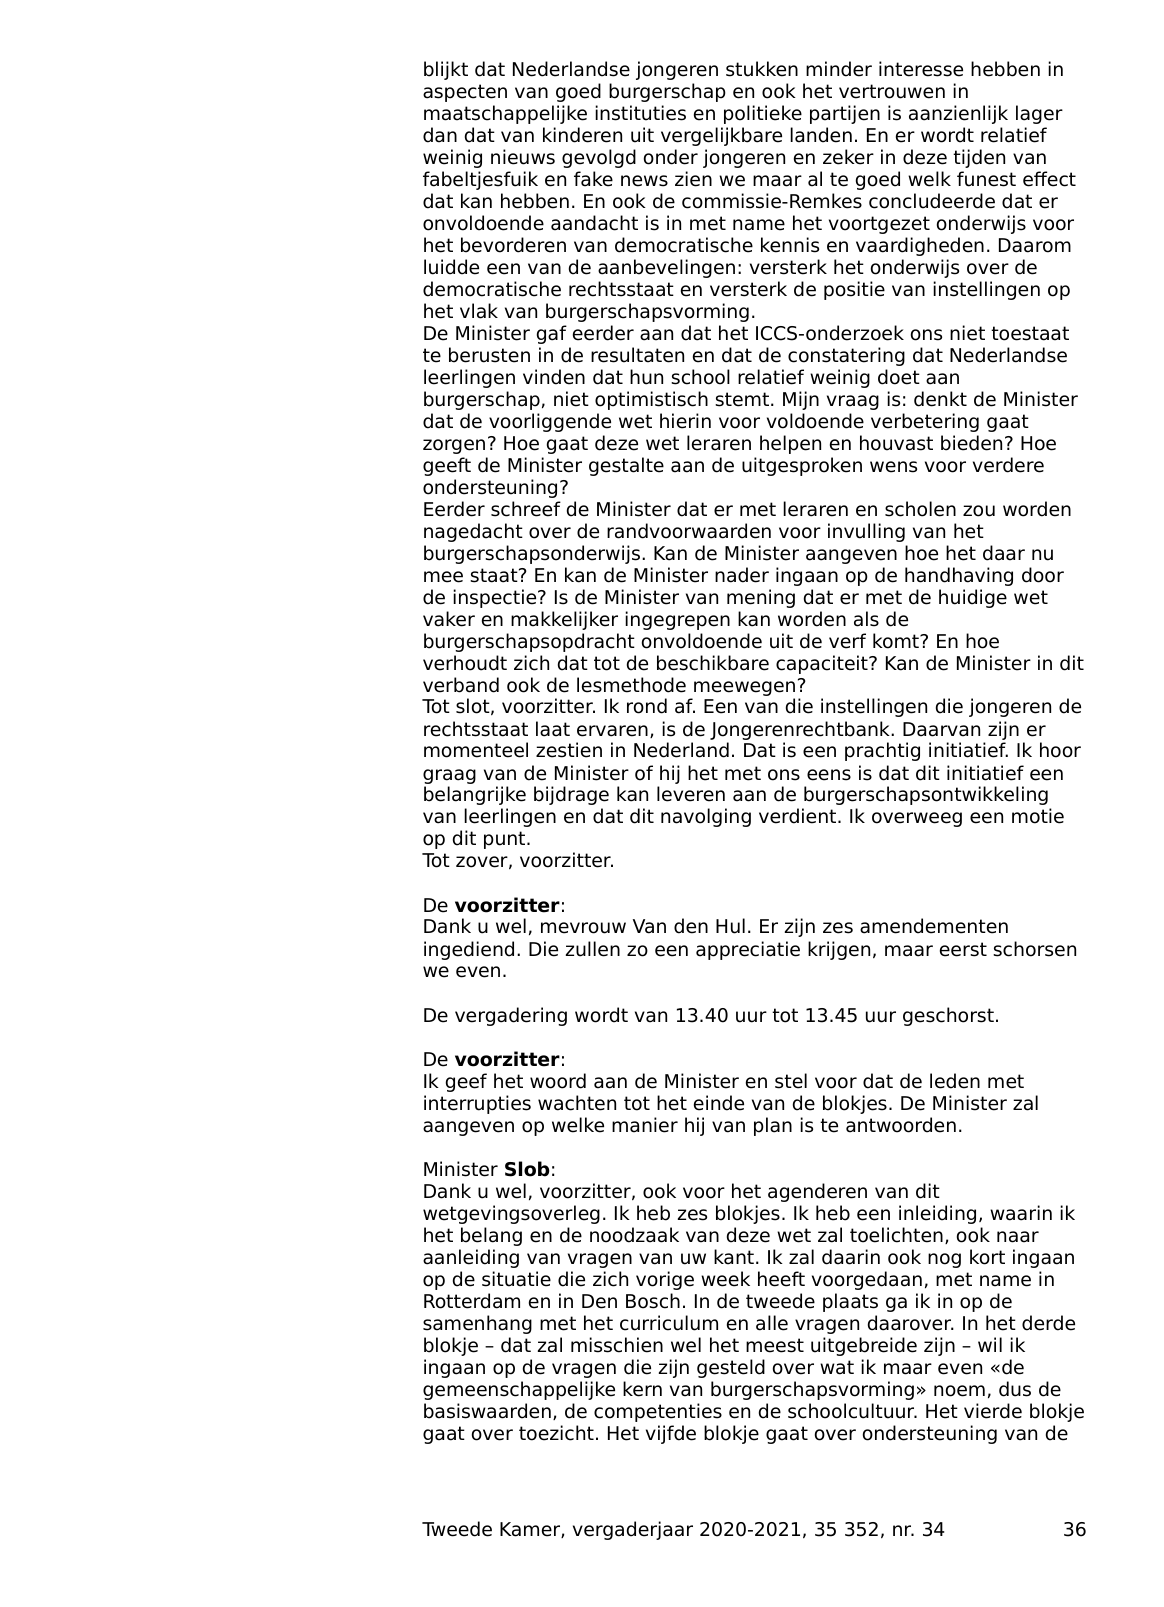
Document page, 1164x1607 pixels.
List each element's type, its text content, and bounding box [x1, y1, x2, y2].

text Tot slot, voorzitter. Ik rond af. Een van die instellingen die jongeren de rechtsstaat laat ervaren, is de Jongerenrechtbank. Daarvan zijn er momenteel zestien in Nederland. Dat is een prachtig initiatief. Ik hoor graag van de Minister of hij het met ons eens is dat dit initiatief een belangrijke bijdrage kan leveren aan de burgerschapsontwikkeling van leerlingen en dat dit navolging verdient. Ik overweeg een motie op dit punt. [422, 696, 1087, 850]
text blijkt dat Nederlandse jongeren stukken minder interesse hebben in aspecten van goed burgerschap en ook het vertrouwen in maatschappelijke instituties en politieke partijen is aanzienlijk lager dan dat van kinderen uit vergelijkbare landen. En er wordt relatief weinig nieuws gevolgd onder jongeren en zeker in deze tijden van fabeltjesfuik en fake news zien we maar al te goed welk funest effect dat kan hebben. En ook de commissie-Remkes concludeerde dat er onvoldoende aandacht is in met name het voortgezet onderwijs voor het bevorderen van democratische kennis en vaardigheden. Daarom luidde een van de aanbevelingen: versterk het onderwijs over de democratische rechtsstaat en versterk de positie van instellingen op het vlak van burgerschapsvorming. [422, 59, 1087, 323]
text Dank u wel, mevrouw Van den Hul. Er zijn zes amendementen ingediend. Die zullen zo een appreciatie krijgen, maar eerst schorsen we even. [422, 916, 1087, 982]
text Dank u wel, voorzitter, ook voor het agenderen van dit wetgevingsoverleg. Ik heb zes blokjes. Ik heb een inleiding, waarin ik het belang en de noodzaak van deze wet zal toelichten, ook naar aanleiding van vragen van uw kant. Ik zal daarin ook nog kort ingaan op de situatie die zich vorige week heeft voorgedaan, met name in Rotterdam en in Den Bosch. In de tweede plaats ga ik in op de samenhang met het curriculum en alle vragen daarover. In het derde blokje – dat zal misschien wel het meest uitgebreide zijn – wil ik ingaan op de vragen die zijn gesteld over wat ik maar even «de gemeenschappelijke kern van burgerschapsvorming» noem, dus de basiswaarden, de competenties en de schoolcultuur. Het vierde blokje gaat over toezicht. Het vijfde blokje gaat over ondersteuning van de [422, 1181, 1087, 1444]
text De voorzitter: [422, 1049, 1087, 1071]
text De voorzitter: [422, 894, 1087, 916]
text Eerder schreef de Minister dat er met leraren en scholen zou worden nagedacht over de randvoorwaarden voor invulling van het burgerschapsonderwijs. Kan de Minister aangeven hoe het daar nu mee staat? En kan de Minister nader ingaan op de handhaving door de inspectie? Is de Minister van mening dat er met de huidige wet vaker en makkelijker ingegrepen kan worden als de burgerschapsopdracht onvoldoende uit de verf komt? En hoe verhoudt zich dat tot de beschikbare capaciteit? Kan de Minister in dit verband ook de lesmethode meewegen? [422, 499, 1087, 696]
text Tot zover, voorzitter. [422, 850, 1087, 872]
text De vergadering wordt van 13.40 uur tot 13.45 uur geschorst. [422, 1004, 1087, 1027]
text Minister Slob: [422, 1159, 1087, 1181]
text De Minister gaf eerder aan dat het ICCS-onderzoek ons niet toestaat te berusten in de resultaten en dat de constatering dat Nederlandse leerlingen vinden dat hun school relatief weinig doet aan burgerschap, niet optimistisch stemt. Mijn vraag is: denkt de Minister dat de voorliggende wet hierin voor voldoende verbetering gaat zorgen? Hoe gaat deze wet leraren helpen en houvast bieden? Hoe geeft de Minister gestalte aan de uitgesproken wens voor verdere ondersteuning? [422, 323, 1087, 499]
text Ik geef het woord aan de Minister en stel voor dat de leden met interrupties wachten tot het einde van de blokjes. De Minister zal aangeven op welke manier hij van plan is te antwoorden. [422, 1071, 1087, 1137]
